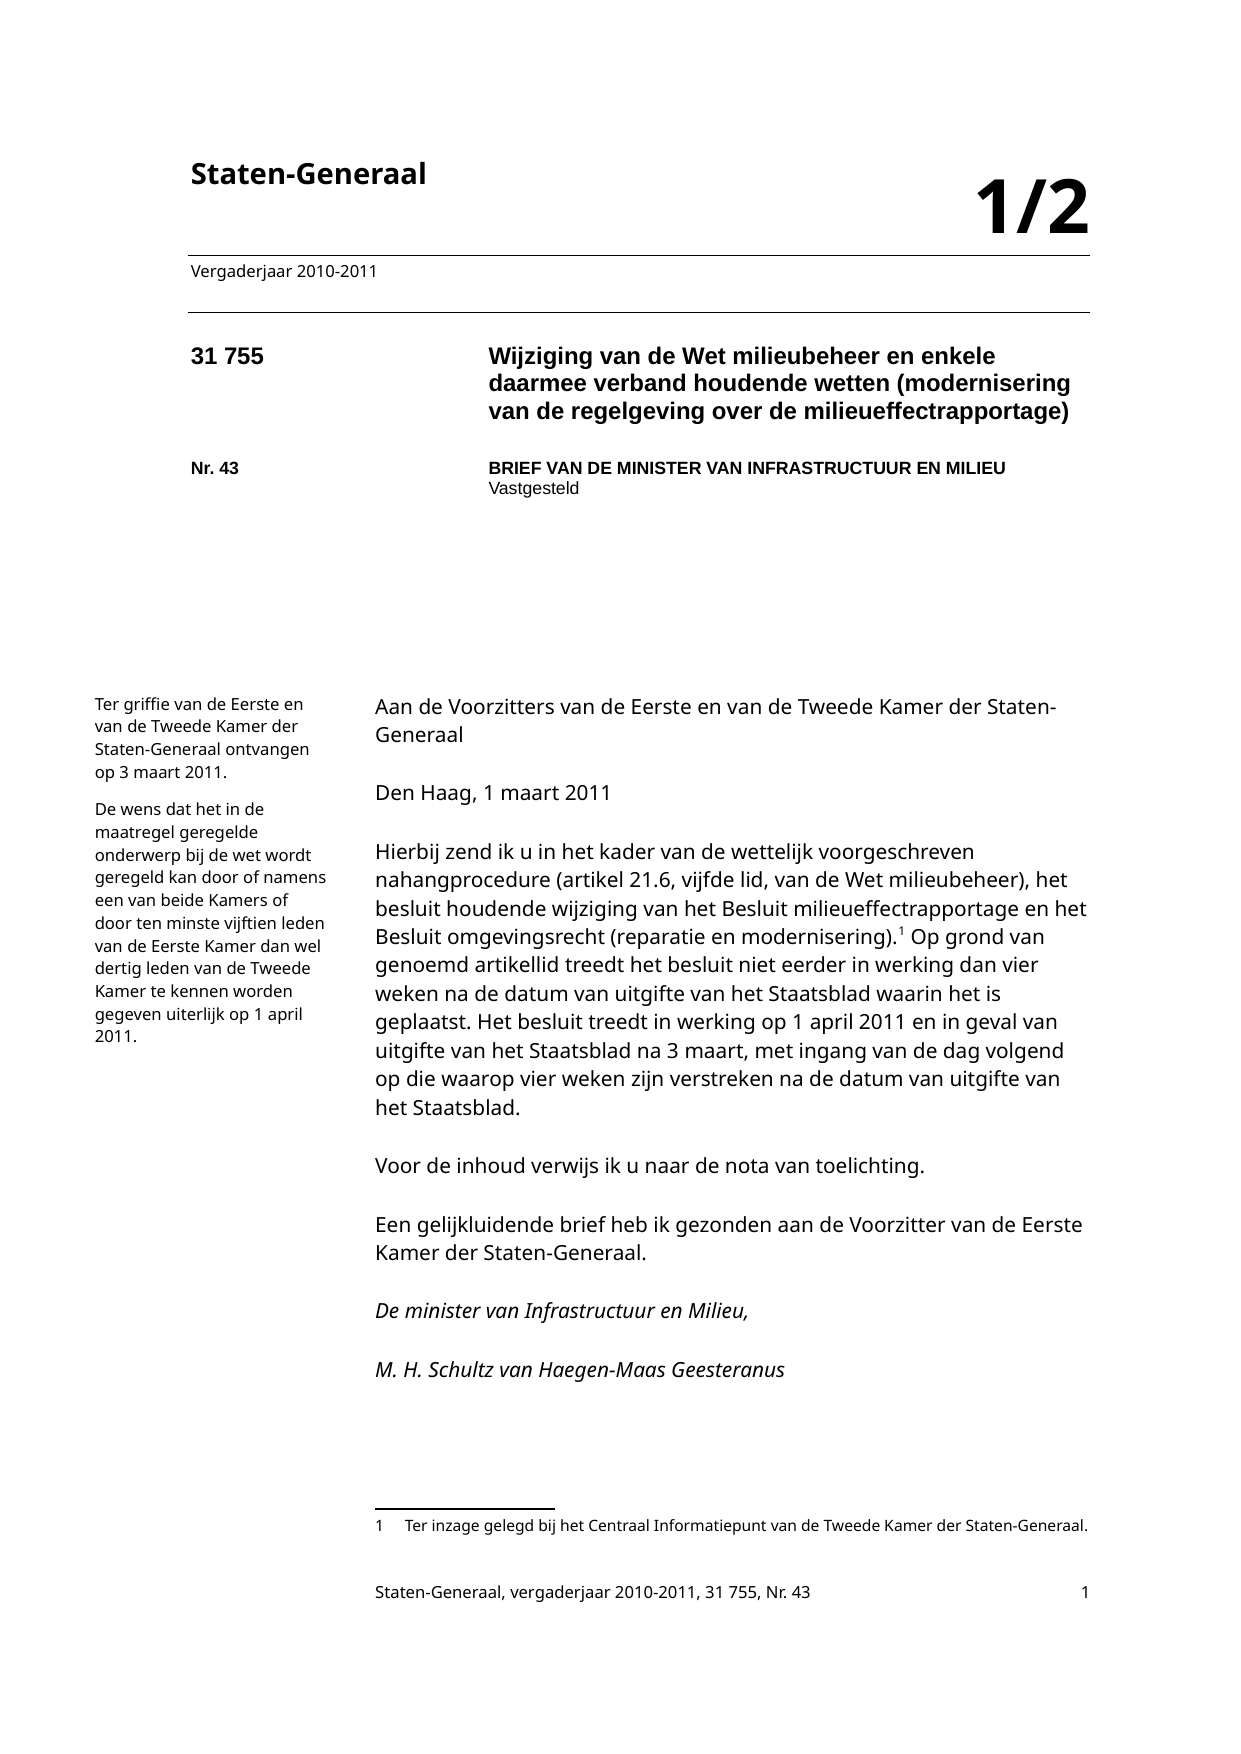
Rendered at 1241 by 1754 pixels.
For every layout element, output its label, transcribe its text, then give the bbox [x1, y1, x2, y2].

table_cell Nr. 43 [188, 455, 485, 573]
text Aan de Voorzitters van de Eerste en van de Tweede Kamer der Staten-Generaal [375, 692, 1090, 749]
table_cell 31 755 [188, 339, 485, 454]
text Den Haag, 1 maart 2011 [375, 778, 1090, 807]
table_cell Wijziging van de Wet milieubeheer en enkele daarmee verband houdende wetten (modernisering van de regelgeving over de milieueffectrapportage) [485, 339, 1090, 454]
text Ter inzage gelegd bij het Centraal Informatiepunt van de Tweede Kamer der Staten-Generaal. [375, 1479, 1090, 1536]
text De wens dat het in de maatregel geregelde onderwerp bij de wet wordt geregeld kan door of namens een van beide Kamers of door ten minste vijftien leden van de Eerste Kamer dan wel dertig leden van de Tweede Kamer te kennen worden gegeven uiterlijk op 1 april 2011. [94, 798, 328, 1048]
text [94, 783, 328, 798]
table_cell [485, 313, 1090, 339]
table_header Staten-Generaal [188, 150, 909, 255]
table_header 1/2 [910, 150, 1090, 255]
text M. H. Schultz van Haegen-Maas Geesteranus [375, 1355, 1090, 1383]
text Hierbij zend ik u in het kader van de wettelijk voorgeschreven nahangprocedure (artikel 21.6, vijfde lid, van de Wet milieubeheer), het besluit houdende wijziging van het Besluit milieueffectrapportage en het Besluit omgevingsrecht (reparatie en modernisering). Op grond van genoemd artikellid treedt het besluit niet eerder in werking dan vier weken na de datum van uitgifte van het Staatsblad waarin het is geplaatst. Het besluit treedt in werking op 1 april 2011 en in geval van uitgifte van het Staatsblad na 3 maart, met ingang van de dag volgend op die waarop vier weken zijn verstreken na de datum van uitgifte van het Staatsblad. [375, 837, 1090, 1121]
table_cell [485, 256, 1090, 312]
text Voor de inhoud verwijs ik u naar de nota van toelichting. [375, 1151, 1090, 1180]
text Ter griffie van de Eerste en van de Tweede Kamer der Staten-Generaal ontvangen op 3 maart 2011. [94, 692, 328, 783]
text Een gelijkluidende brief heb ik gezonden aan de Voorzitter van de Eerste Kamer der Staten-Generaal. [375, 1210, 1090, 1267]
table_cell Vergaderjaar 2010-2011 [188, 256, 485, 312]
table_cell BRIEF VAN DE MINISTER VAN INFRASTRUCTUUR EN MILIEU Vastgesteld [485, 455, 1090, 573]
table_cell [188, 313, 485, 339]
text De minister van Infrastructuur en Milieu, [375, 1297, 1090, 1325]
